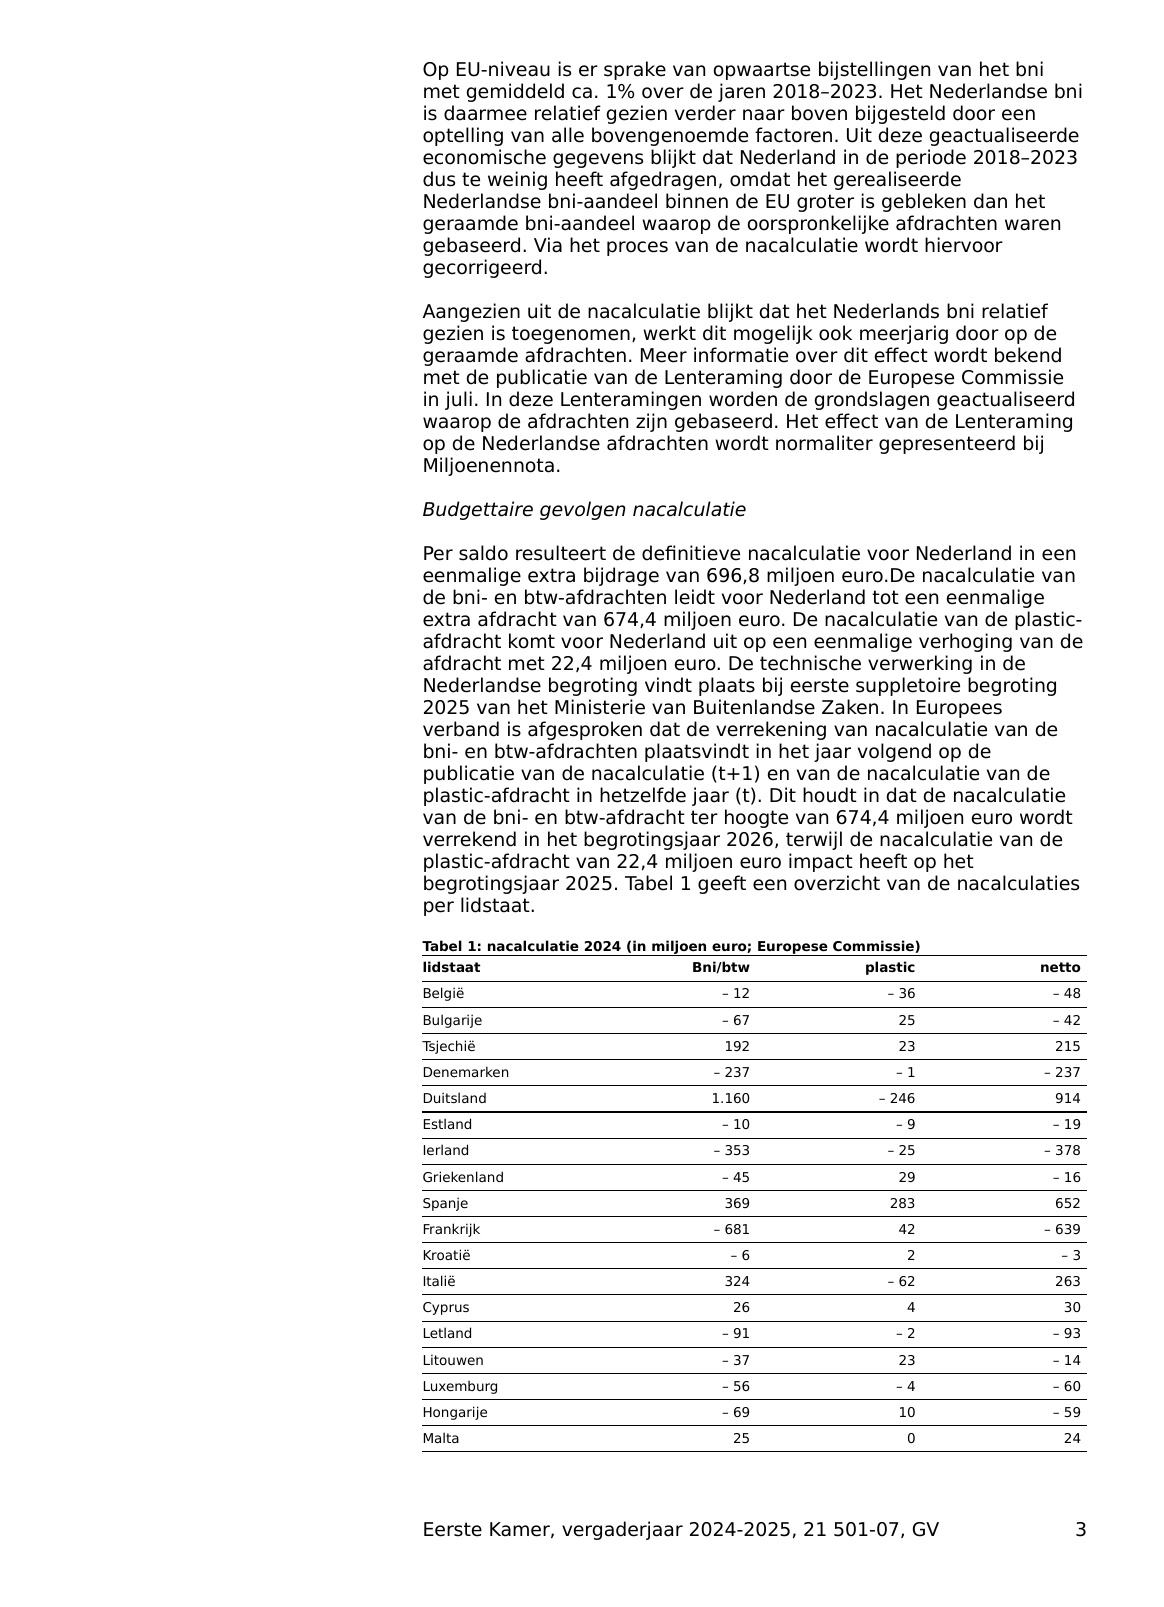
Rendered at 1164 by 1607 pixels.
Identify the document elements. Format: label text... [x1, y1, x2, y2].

text Op EU-niveau is er sprake van opwaartse bijstellingen van het bni met gemiddeld ca. 1% over de jaren 2018–2023. Het Nederlandse bni is daarmee relatief gezien verder naar boven bijgesteld door een optelling van alle bovengenoemde factoren. Uit deze geactualiseerde economische gegevens blijkt dat Nederland in de periode 2018–2023 dus te weinig heeft afgedragen, omdat het gerealiseerde Nederlandse bni-aandeel binnen de EU groter is gebleken dan het geraamde bni-aandeel waarop de oorspronkelijke afdrachten waren gebaseerd. Via het proces van de nacalculatie wordt hiervoor gecorrigeerd. [422, 59, 1087, 279]
table_cell 25 [756, 1008, 921, 1033]
table_cell Hongarije [422, 1400, 591, 1425]
table_cell Luxemburg [422, 1374, 591, 1399]
table_cell – 2 [756, 1322, 921, 1347]
table_cell 4 [756, 1295, 921, 1321]
table_cell – 6 [591, 1243, 756, 1268]
table_cell – 93 [921, 1322, 1087, 1347]
table_cell 23 [756, 1034, 921, 1059]
table_cell 30 [921, 1295, 1087, 1321]
table_cell Cyprus [422, 1295, 591, 1321]
table_cell 25 [591, 1426, 756, 1451]
table_cell lidstaat [422, 956, 591, 981]
table_cell 369 [591, 1191, 756, 1216]
table_cell Italië [422, 1269, 591, 1294]
table_cell – 353 [591, 1139, 756, 1164]
table_cell – 12 [591, 982, 756, 1007]
table_cell 26 [591, 1295, 756, 1321]
table_cell – 91 [591, 1322, 756, 1347]
table_cell – 10 [591, 1113, 756, 1137]
table_cell België [422, 982, 591, 1007]
table_cell Tsjechië [422, 1034, 591, 1059]
table_cell – 69 [591, 1400, 756, 1425]
table_cell 23 [756, 1348, 921, 1373]
text Per saldo resulteert de definitieve nacalculatie voor Nederland in een eenmalige extra bijdrage van 696,8 miljoen euro.De nacalculatie van de bni- en btw-afdrachten leidt voor Nederland tot een eenmalige extra afdracht van 674,4 miljoen euro. De nacalculatie van de plastic-afdracht komt voor Nederland uit op een eenmalige verhoging van de afdracht met 22,4 miljoen euro. De technische verwerking in de Nederlandse begroting vindt plaats bij eerste suppletoire begroting 2025 van het Ministerie van Buitenlandse Zaken. In Europees verband is afgesproken dat de verrekening van nacalculatie van de bni- en btw-afdrachten plaatsvindt in het jaar volgend op de publicatie van de nacalculatie (t+1) en van de nacalculatie van de plastic-afdracht in hetzelfde jaar (t). Dit houdt in dat de nacalculatie van de bni- en btw-afdracht ter hoogte van 674,4 miljoen euro wordt verrekend in het begrotingsjaar 2026, terwijl de nacalculatie van de plastic-afdracht van 22,4 miljoen euro impact heeft op het begrotingsjaar 2025. Tabel 1 geeft een overzicht van de nacalculaties per lidstaat. [422, 543, 1087, 917]
table_cell – 16 [921, 1165, 1087, 1190]
table_cell 914 [921, 1086, 1087, 1111]
table_cell 10 [756, 1400, 921, 1425]
table_cell plastic [756, 956, 921, 981]
table_cell – 62 [756, 1269, 921, 1294]
table_cell – 3 [921, 1243, 1087, 1268]
table_cell 215 [921, 1034, 1087, 1059]
table_cell 42 [756, 1217, 921, 1242]
table_cell 324 [591, 1269, 756, 1294]
table_cell Griekenland [422, 1165, 591, 1190]
table_cell – 14 [921, 1348, 1087, 1373]
table_cell – 681 [591, 1217, 756, 1242]
table_cell 263 [921, 1269, 1087, 1294]
subtitle Budgettaire gevolgen nacalculatie [422, 499, 1087, 521]
table_cell – 25 [756, 1139, 921, 1164]
table_cell 652 [921, 1191, 1087, 1216]
table_cell 0 [756, 1426, 921, 1451]
table_cell Frankrijk [422, 1217, 591, 1242]
table_header Tabel 1: nacalculatie 2024 (in miljoen euro; Europese Commissie) [422, 939, 1087, 954]
table_cell – 59 [921, 1400, 1087, 1425]
table_cell 192 [591, 1034, 756, 1059]
table_cell – 19 [921, 1113, 1087, 1137]
table_cell Litouwen [422, 1348, 591, 1373]
table_cell – 639 [921, 1217, 1087, 1242]
table_cell 283 [756, 1191, 921, 1216]
table_cell – 1 [756, 1060, 921, 1085]
table_cell – 56 [591, 1374, 756, 1399]
table_cell Bulgarije [422, 1008, 591, 1033]
table_cell Duitsland [422, 1086, 591, 1111]
table_cell – 378 [921, 1139, 1087, 1164]
table_cell Spanje [422, 1191, 591, 1216]
table_cell – 45 [591, 1165, 756, 1190]
table_cell 29 [756, 1165, 921, 1190]
table_cell 2 [756, 1243, 921, 1268]
table_cell 24 [921, 1426, 1087, 1451]
table_cell Kroatië [422, 1243, 591, 1268]
table_cell – 37 [591, 1348, 756, 1373]
table_cell Malta [422, 1426, 591, 1451]
table_cell – 36 [756, 982, 921, 1007]
table_cell – 4 [756, 1374, 921, 1399]
table_cell 1.160 [591, 1086, 756, 1111]
table_cell – 48 [921, 982, 1087, 1007]
table_cell Ierland [422, 1139, 591, 1164]
text Aangezien uit de nacalculatie blijkt dat het Nederlands bni relatief gezien is toegenomen, werkt dit mogelijk ook meerjarig door op de geraamde afdrachten. Meer informatie over dit effect wordt bekend met de publicatie van de Lenteraming door de Europese Commissie in juli. In deze Lenteramingen worden de grondslagen geactualiseerd waarop de afdrachten zijn gebaseerd. Het effect van de Lenteraming op de Nederlandse afdrachten wordt normaliter gepresenteerd bij Miljoenennota. [422, 301, 1087, 477]
table_cell – 237 [921, 1060, 1087, 1085]
table_cell – 60 [921, 1374, 1087, 1399]
table_cell Bni/btw [591, 956, 756, 981]
table_cell – 42 [921, 1008, 1087, 1033]
table_cell – 67 [591, 1008, 756, 1033]
table_cell Denemarken [422, 1060, 591, 1085]
table_cell netto [921, 956, 1087, 981]
table_cell Letland [422, 1322, 591, 1347]
table_cell – 9 [756, 1113, 921, 1137]
table_cell – 246 [756, 1086, 921, 1111]
table_cell Estland [422, 1113, 591, 1137]
table_cell – 237 [591, 1060, 756, 1085]
